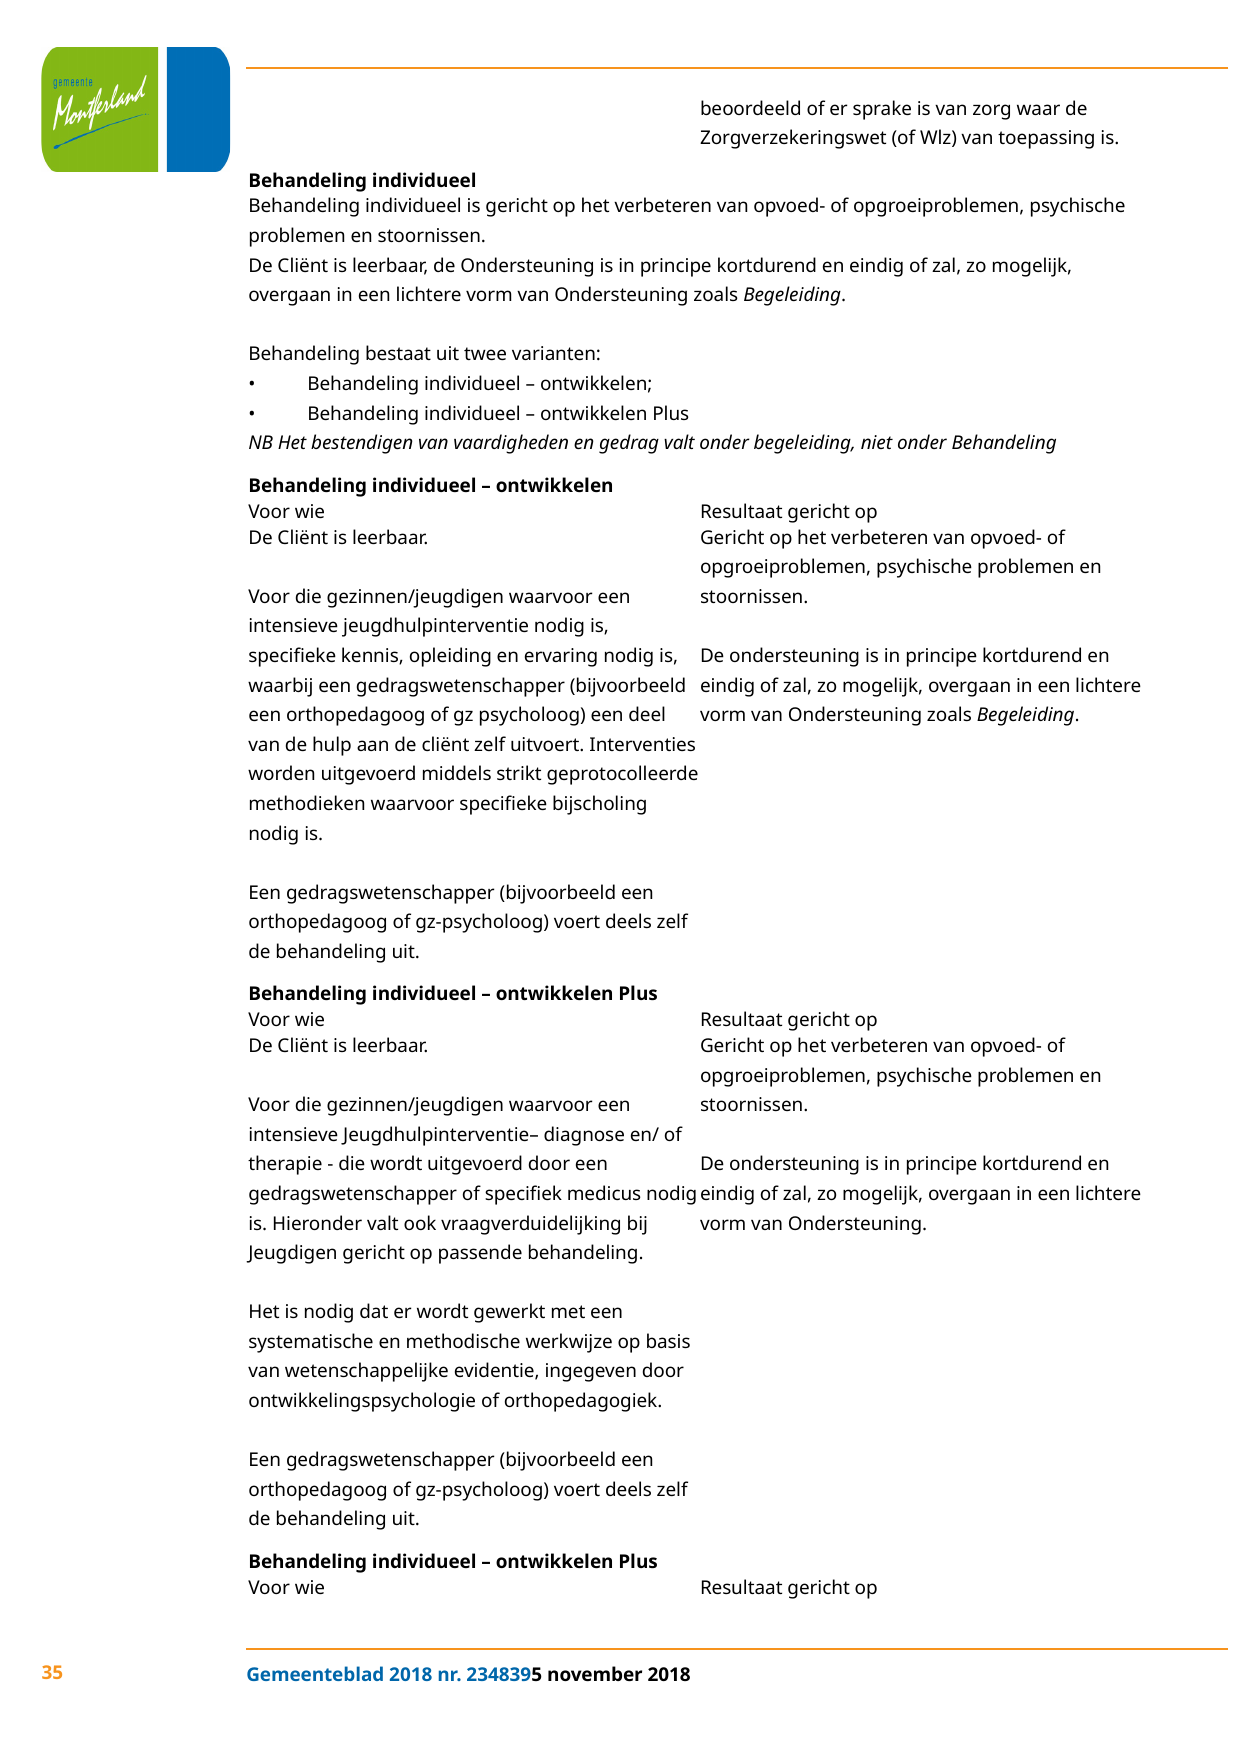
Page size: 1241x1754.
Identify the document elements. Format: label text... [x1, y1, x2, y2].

table_header Voor wie [248, 1006, 700, 1032]
table_header Resultaat gericht op [700, 1006, 1152, 1032]
list Behandeling individueel – ontwikkelen Plus [248, 400, 1152, 425]
table_cell beoordeeld of er sprake is van zorg waar de Zorgverzekeringswet (of Wlz) van toepassing is. [700, 95, 1152, 150]
table_header Voor wie [248, 1574, 700, 1599]
table_cell Gericht op het verbeteren van opvoed- of opgroeiproblemen, psychische problemen en stoornissen. De ondersteuning is in principe kortdurend en eindig of zal, zo mogelijk, overgaan in een lichtere vorm van Ondersteuning zoals Begeleiding. [700, 524, 1152, 964]
table_cell Gericht op het verbeteren van opvoed- of opgroeiproblemen, psychische problemen en stoornissen. De ondersteuning is in principe kortdurend en eindig of zal, zo mogelijk, overgaan in een lichtere vorm van Ondersteuning. [700, 1032, 1152, 1531]
text Behandeling individueel – ontwikkelen [248, 472, 1152, 498]
text Behandeling individueel [248, 167, 1152, 193]
text De Cliënt is leerbaar, de Ondersteuning is in principe kortdurend en eindig of zal, zo mogelijk, overgaan in een lichtere vorm van Ondersteuning zoals Begeleiding. [248, 252, 1152, 307]
picture [41, 47, 231, 172]
table_cell De Cliënt is leerbaar. Voor die gezinnen/jeugdigen waarvoor een intensieve jeugdhulpinterventie nodig is, specifieke kennis, opleiding en ervaring nodig is, waarbij een gedragswetenschapper (bijvoorbeeld een orthopedagoog of gz psycholoog) een deel van de hulp aan de cliënt zelf uitvoert. Interventies worden uitgevoerd middels strikt geprotocolleerde methodieken waarvoor specifieke bijscholing nodig is. Een gedragswetenschapper (bijvoorbeeld een orthopedagoog of gz-psycholoog) voert deels zelf de behandeling uit. [248, 524, 700, 964]
text Behandeling bestaat uit twee varianten: [248, 341, 1152, 366]
table_cell De Cliënt is leerbaar. Voor die gezinnen/jeugdigen waarvoor een intensieve Jeugdhulpinterventie– diagnose en/ of therapie - die wordt uitgevoerd door een gedragswetenschapper of specifiek medicus nodig is. Hieronder valt ook vraagverduidelijking bij Jeugdigen gericht op passende behandeling. Het is nodig dat er wordt gewerkt met een systematische en methodische werkwijze op basis van wetenschappelijke evidentie, ingegeven door ontwikkelingspsychologie of orthopedagogiek. Een gedragswetenschapper (bijvoorbeeld een orthopedagoog of gz-psycholoog) voert deels zelf de behandeling uit. [248, 1032, 700, 1531]
text NB Het bestendigen van vaardigheden en gedrag valt onder begeleiding, niet onder Behandeling [248, 429, 1152, 455]
list Behandeling individueel – ontwikkelen; [248, 370, 1152, 396]
table_header Voor wie [248, 498, 700, 524]
table_header Resultaat gericht op [700, 498, 1152, 524]
text Behandeling individueel – ontwikkelen Plus [248, 981, 1152, 1006]
table_cell [248, 95, 700, 150]
text Behandeling individueel is gericht op het verbeteren van opvoed- of opgroeiproblemen, psychische problemen en stoornissen. [248, 193, 1152, 248]
table_header Resultaat gericht op [700, 1574, 1152, 1599]
text Behandeling individueel – ontwikkelen Plus [248, 1548, 1152, 1574]
